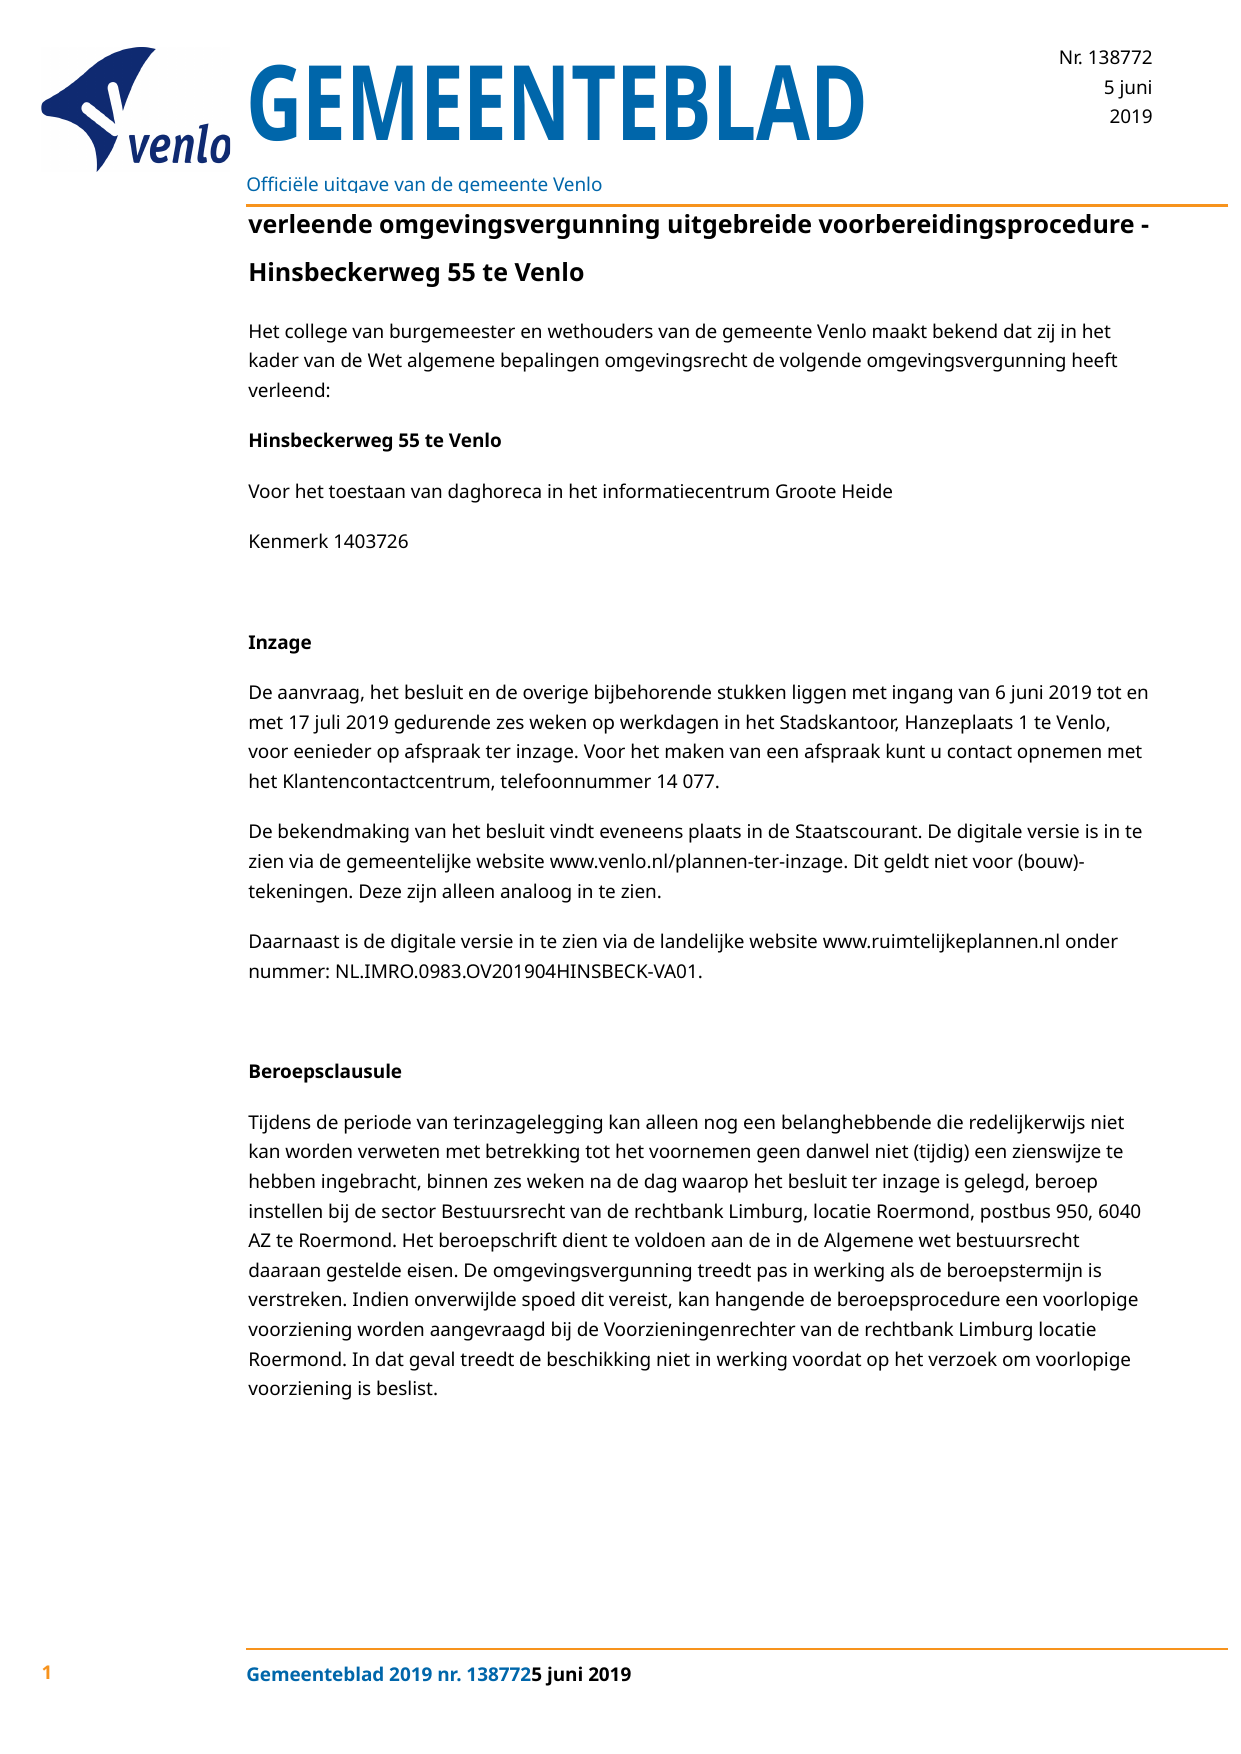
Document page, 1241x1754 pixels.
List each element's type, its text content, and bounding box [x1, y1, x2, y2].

text Voor het toestaan van daghoreca in het informatiecentrum Groote Heide [248, 478, 1152, 504]
text De aanvraag, het besluit en de overige bijbehorende stukken liggen met ingang van 6 juni 2019 tot en met 17 juli 2019 gedurende zes weken op werkdagen in het Stadskantoor, Hanzeplaats 1 te Venlo, voor eenieder op afspraak ter inzage. Voor het maken van een afspraak kunt u contact opnemen met het Klantencontactcentrum, telefoonnummer 14 077. [248, 679, 1152, 794]
picture [41, 47, 231, 172]
text Kenmerk 1403726 [248, 528, 1152, 554]
text Inzage [248, 629, 1152, 655]
text Tijdens de periode van terinzagelegging kan alleen nog een belanghebbende die redelijkerwijs niet kan worden verweten met betrekking tot het voornemen geen danwel niet (tijdig) een zienswijze te hebben ingebracht, binnen zes weken na de dag waarop het besluit ter inzage is gelegd, beroep instellen bij de sector Bestuursrecht van de rechtbank Limburg, locatie Roermond, postbus 950, 6040 AZ te Roermond. Het beroepschrift dient te voldoen aan de in de Algemene wet bestuursrecht daaraan gestelde eisen. De omgevingsvergunning treedt pas in werking als de beroepstermijn is verstreken. Indien onverwijlde spoed dit vereist, kan hangende de beroepsprocedure een voorlopige voorziening worden aangevraagd bij de Voorzieningenrechter van de rechtbank Limburg locatie Roermond. In dat geval treedt de beschikking niet in werking voordat op het verzoek om voorlopige voorziening is beslist. [248, 1109, 1152, 1401]
text Hinsbeckerweg 55 te Venlo [248, 427, 1152, 453]
text De bekendmaking van het besluit vindt eveneens plaats in de Staatscourant. De digitale versie is in te zien via de gemeentelijke website www.venlo.nl/plannen-ter-inzage. Dit geldt niet voor (bouw)-tekeningen. Deze zijn alleen analoog in te zien. [248, 819, 1152, 904]
text Daarnaast is de digitale versie in te zien via de landelijke website www.ruimtelijkeplannen.nl onder nummer: NL.IMRO.0983.OV201904HINSBECK-VA01. [248, 928, 1152, 984]
text Het college van burgemeester en wethouders van de gemeente Venlo maakt bekend dat zij in het kader van de Wet algemene bepalingen omgevingsrecht de volgende omgevingsvergunning heeft verleend: [248, 318, 1152, 403]
text verleende omgevingsvergunning uitgebreide voorbereidingsprocedure - Hinsbeckerweg 55 te Venlo [248, 207, 1152, 288]
text Beroepsclausule [248, 1059, 1152, 1084]
